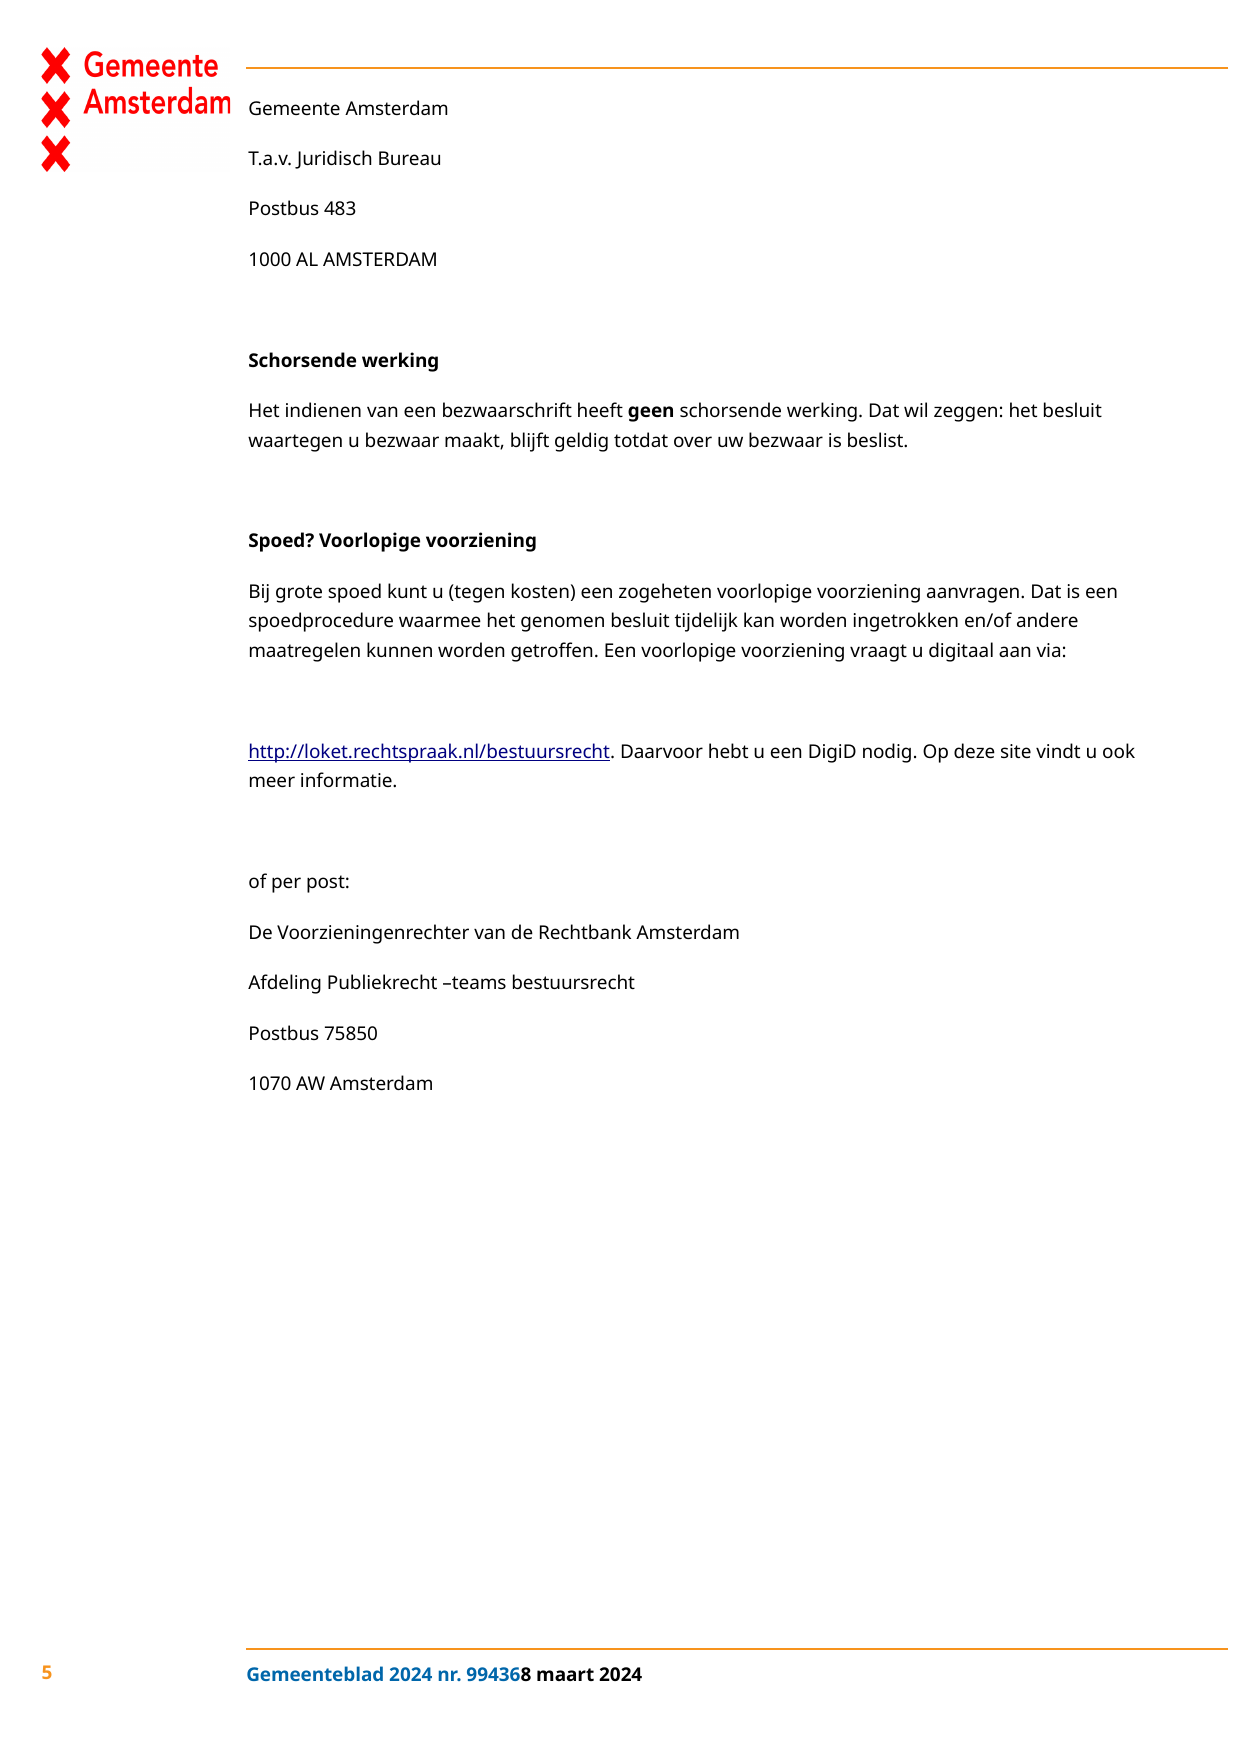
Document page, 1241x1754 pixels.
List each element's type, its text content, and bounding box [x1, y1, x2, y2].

text Bij grote spoed kunt u (tegen kosten) een zogeheten voorlopige voorziening aanvragen. Dat is een spoedprocedure waarmee het genomen besluit tijdelijk kan worden ingetrokken en/of andere maatregelen kunnen worden getroffen. Een voorlopige voorziening vraagt u digitaal aan via: [248, 578, 1152, 663]
text Afdeling Publiekrecht –teams bestuursrecht [248, 969, 1152, 995]
text of per post: [248, 868, 1152, 894]
text T.a.v. Juridisch Bureau [248, 145, 1152, 171]
text http://loket.rechtspraak.nl/bestuursrecht. Daarvoor hebt u een DigiD nodig. Op deze site vindt u ook meer informatie. [248, 738, 1152, 793]
text Gemeente Amsterdam [248, 95, 1152, 121]
picture [41, 47, 231, 172]
text 1000 AL AMSTERDAM [248, 246, 1152, 272]
text Spoed? Voorlopige voorziening [248, 528, 1152, 553]
text Postbus 75850 [248, 1020, 1152, 1046]
text De Voorzieningenrechter van de Rechtbank Amsterdam [248, 919, 1152, 945]
text Het indienen van een bezwaarschrift heeft geen schorsende werking. Dat wil zeggen: het besluit waartegen u bezwaar maakt, blijft geldig totdat over uw bezwaar is beslist. [248, 397, 1152, 453]
text 1070 AW Amsterdam [248, 1070, 1152, 1096]
text Postbus 483 [248, 196, 1152, 221]
text Schorsende werking [248, 347, 1152, 373]
